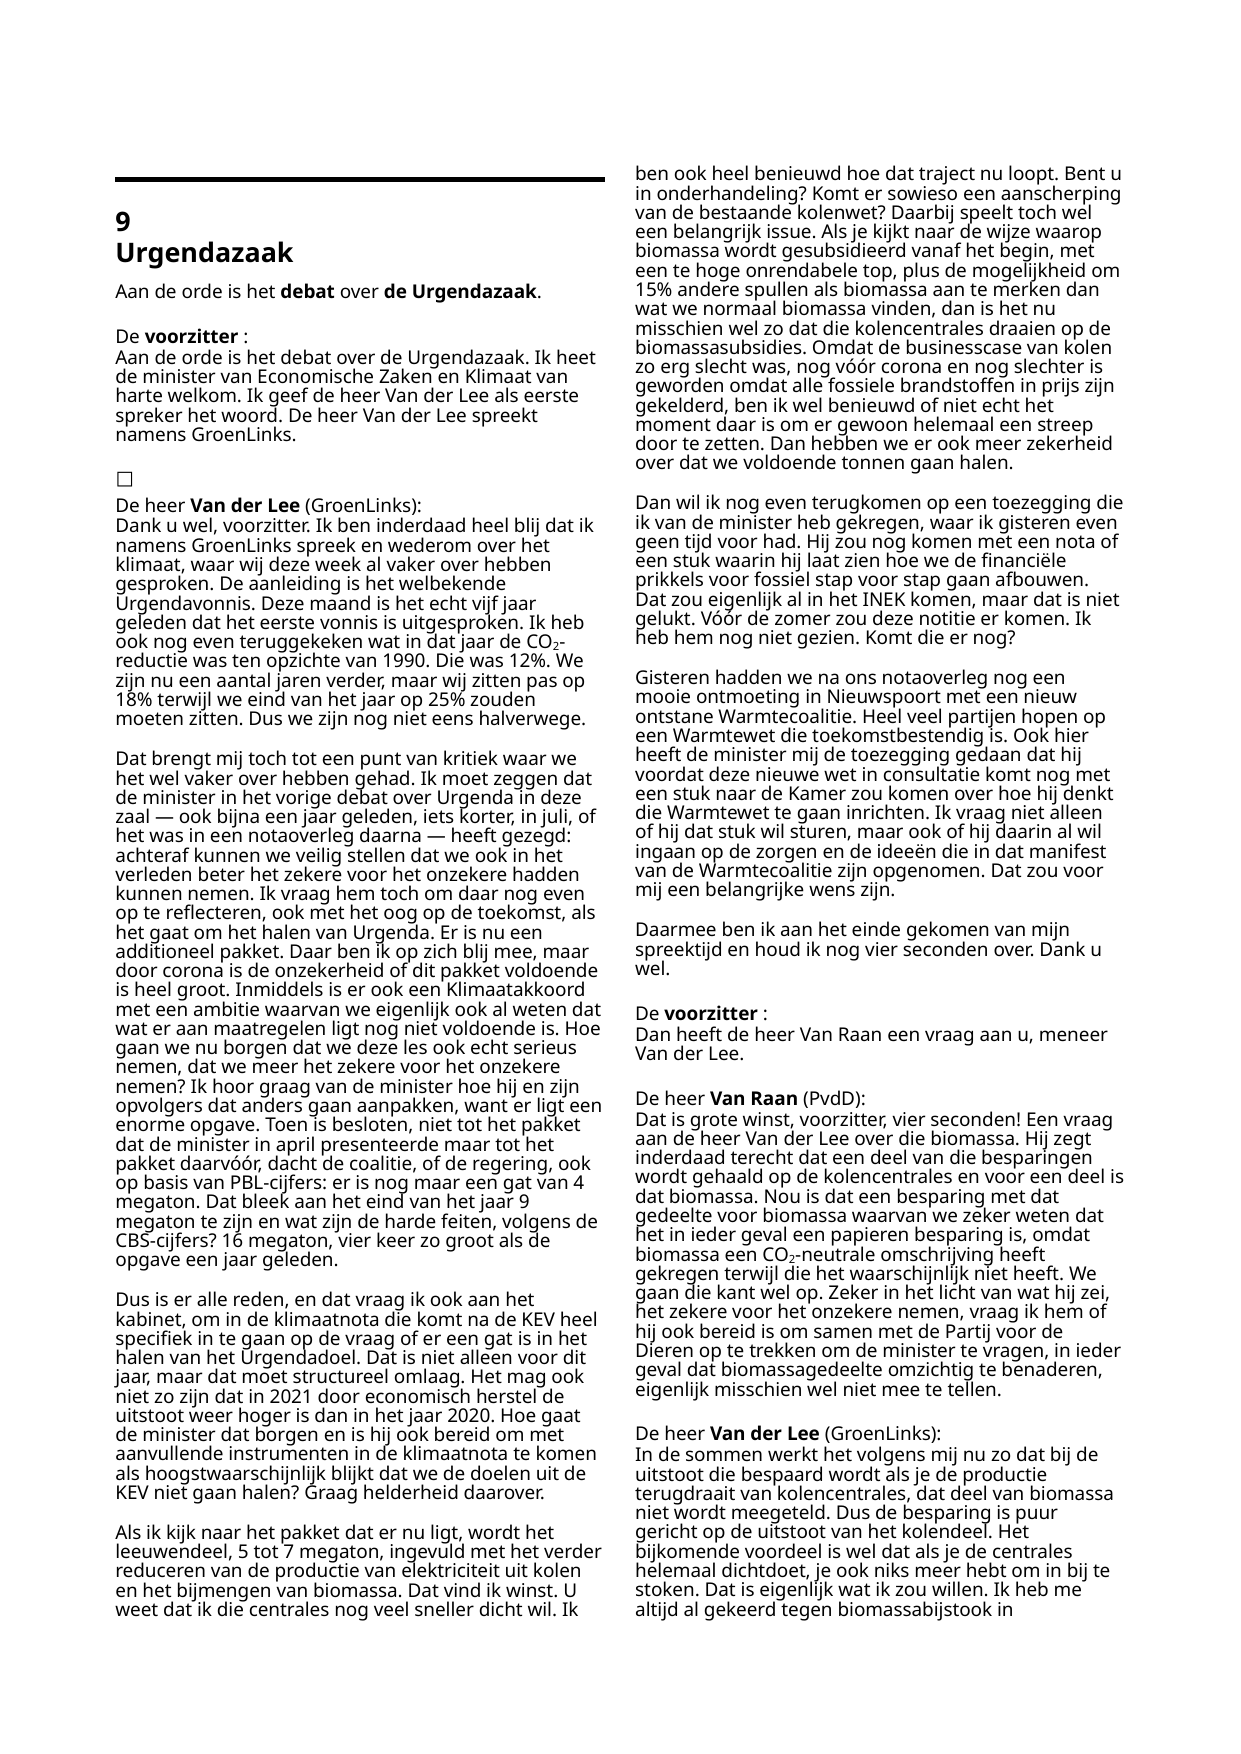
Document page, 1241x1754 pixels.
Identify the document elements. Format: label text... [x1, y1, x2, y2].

text Daarmee ben ik aan het einde gekomen van mijn spreektijd en houd ik nog vier seconden over. Dank u wel. [635, 921, 1125, 979]
text In de sommen werkt het volgens mij nu zo dat bij de uitstoot die bespaard wordt als je de productie terugdraait van kolencentrales, dat deel van biomassa niet wordt meegeteld. Dus de besparing is puur gericht op de uitstoot van het kolendeel. Het bijkomende voordeel is wel dat als je de centrales helemaal dichtdoet, je ook niks meer hebt om in bij te stoken. Dat is eigenlijk wat ik zou willen. Ik heb me altijd al gekeerd tegen biomassabijstook in [635, 1446, 1125, 1620]
text Urgendazaak [115, 239, 605, 283]
text 9 [115, 203, 605, 239]
text De heer Van der Lee (GroenLinks): [115, 492, 605, 517]
text Dan wil ik nog even terugkomen op een toezegging die ik van de minister heb gekregen, waar ik gisteren even geen tijd voor had. Hij zou nog komen met een nota of een stuk waarin hij laat zien hoe we de financiële prikkels voor fossiel stap voor stap gaan afbouwen. Dat zou eigenlijk al in het INEK komen, maar dat is niet gelukt. Vóór de zomer zou deze notitie er komen. Ik heb hem nog niet gezien. Komt die er nog? [635, 494, 1125, 648]
text De voorzitter : [115, 323, 605, 349]
text Dat is grote winst, voorzitter, vier seconden! Een vraag aan de heer Van der Lee over die biomassa. Hij zegt inderdaad terecht dat een deel van die besparingen wordt gehaald op de kolencentrales en voor een deel is dat biomassa. Nou is dat een besparing met dat gedeelte voor biomassa waarvan we zeker weten dat het in ieder geval een papieren besparing is, omdat biomassa een CO2-neutrale omschrijving heeft gekregen terwijl die het waarschijnlijk niet heeft. We gaan die kant wel op. Zeker in het licht van wat hij zei, het zekere voor het onzekere nemen, vraag ik hem of hij ook bereid is om samen met de Partij voor de Dieren op te trekken om de minister te vragen, in ieder geval dat biomassagedeelte omzichtig te benaderen, eigenlijk misschien wel niet mee te tellen. [635, 1111, 1125, 1400]
text Aan de orde is het debat over de Urgendazaak. Ik heet de minister van Economische Zaken en Klimaat van harte welkom. Ik geef de heer Van der Lee als eerste spreker het woord. De heer Van der Lee spreekt namens GroenLinks. [115, 349, 605, 445]
text De heer Van der Lee (GroenLinks): [635, 1421, 1125, 1446]
text De voorzitter : [635, 1000, 1125, 1026]
text Dan heeft de heer Van Raan een vraag aan u, meneer Van der Lee. [635, 1026, 1125, 1064]
text ⬜ [115, 466, 605, 492]
text Gisteren hadden we na ons notaoverleg nog een mooie ontmoeting in Nieuwspoort met een nieuw ontstane Warmtecoalitie. Heel veel partijen hopen op een Warmtewet die toekomstbestendig is. Ook hier heeft de minister mij de toezegging gedaan dat hij voordat deze nieuwe wet in consultatie komt nog met een stuk naar de Kamer zou komen over hoe hij denkt die Warmtewet te gaan inrichten. Ik vraag niet alleen of hij dat stuk wil sturen, maar ook of hij daarin al wil ingaan op de zorgen en de ideeën die in dat manifest van de Warmtecoalitie zijn opgenomen. Dat zou voor mij een belangrijke wens zijn. [635, 669, 1125, 901]
text Dus is er alle reden, en dat vraag ik ook aan het kabinet, om in de klimaatnota die komt na de KEV heel specifiek in te gaan op de vraag of er een gat is in het halen van het Urgendadoel. Dat is niet alleen voor dit jaar, maar dat moet structureel omlaag. Het mag ook niet zo zijn dat in 2021 door economisch herstel de uitstoot weer hoger is dan in het jaar 2020. Hoe gaat de minister dat borgen en is hij ook bereid om met aanvullende instrumenten in de klimaatnota te komen als hoogstwaarschijnlijk blijkt dat we de doelen uit de KEV niet gaan halen? Graag helderheid daarover. [115, 1291, 605, 1503]
text Aan de orde is het debat over de Urgendazaak. [115, 283, 605, 302]
text Dat brengt mij toch tot een punt van kritiek waar we het wel vaker over hebben gehad. Ik moet zeggen dat de minister in het vorige debat over Urgenda in deze zaal — ook bijna een jaar geleden, iets korter, in juli, of het was in een notaoverleg daarna — heeft gezegd: achteraf kunnen we veilig stellen dat we ook in het verleden beter het zekere voor het onzekere hadden kunnen nemen. Ik vraag hem toch om daar nog even op te reflecteren, ook met het oog op de toekomst, als het gaat om het halen van Urgenda. Er is nu een additioneel pakket. Daar ben ik op zich blij mee, maar door corona is de onzekerheid of dit pakket voldoende is heel groot. Inmiddels is er ook een Klimaatakkoord met een ambitie waarvan we eigenlijk ook al weten dat wat er aan maatregelen ligt nog niet voldoende is. Hoe gaan we nu borgen dat we deze les ook echt serieus nemen, dat we meer het zekere voor het onzekere nemen? Ik hoor graag van de minister hoe hij en zijn opvolgers dat anders gaan aanpakken, want er ligt een enorme opgave. Toen is besloten, niet tot het pakket dat de minister in april presenteerde maar tot het pakket daarvóór, dacht de coalitie, of de regering, ook op basis van PBL-cijfers: er is nog maar een gat van 4 megaton. Dat bleek aan het eind van het jaar 9 megaton te zijn en wat zijn de harde feiten, volgens de CBS-cijfers? 16 megaton, vier keer zo groot als de opgave een jaar geleden. [115, 750, 605, 1271]
text De heer Van Raan (PvdD): [635, 1085, 1125, 1111]
text Dank u wel, voorzitter. Ik ben inderdaad heel blij dat ik namens GroenLinks spreek en wederom over het klimaat, waar wij deze week al vaker over hebben gesproken. De aanleiding is het welbekende Urgendavonnis. Deze maand is het echt vijf jaar geleden dat het eerste vonnis is uitgesproken. Ik heb ook nog even teruggekeken wat in dat jaar de CO2-reductie was ten opzichte van 1990. Die was 12%. We zijn nu een aantal jaren verder, maar wij zitten pas op 18% terwijl we eind van het jaar op 25% zouden moeten zitten. Dus we zijn nog niet eens halverwege. [115, 517, 605, 729]
text ben ook heel benieuwd hoe dat traject nu loopt. Bent u in onderhandeling? Komt er sowieso een aanscherping van de bestaande kolenwet? Daarbij speelt toch wel een belangrijk issue. Als je kijkt naar de wijze waarop biomassa wordt gesubsidieerd vanaf het begin, met een te hoge onrendabele top, plus de mogelijkheid om 15% andere spullen als biomassa aan te merken dan wat we normaal biomassa vinden, dan is het nu misschien wel zo dat die kolencentrales draaien op de biomassasubsidies. Omdat de businesscase van kolen zo erg slecht was, nog vóór corona en nog slechter is geworden omdat alle fossiele brandstoffen in prijs zijn gekelderd, ben ik wel benieuwd of niet echt het moment daar is om er gewoon helemaal een streep door te zetten. Dan hebben we er ook meer zekerheid over dat we voldoende tonnen gaan halen. [635, 165, 1125, 474]
text Als ik kijk naar het pakket dat er nu ligt, wordt het leeuwendeel, 5 tot 7 megaton, ingevuld met het verder reduceren van de productie van elektriciteit uit kolen en het bijmengen van biomassa. Dat vind ik winst. U weet dat ik die centrales nog veel sneller dicht wil. Ik [115, 1524, 605, 1620]
